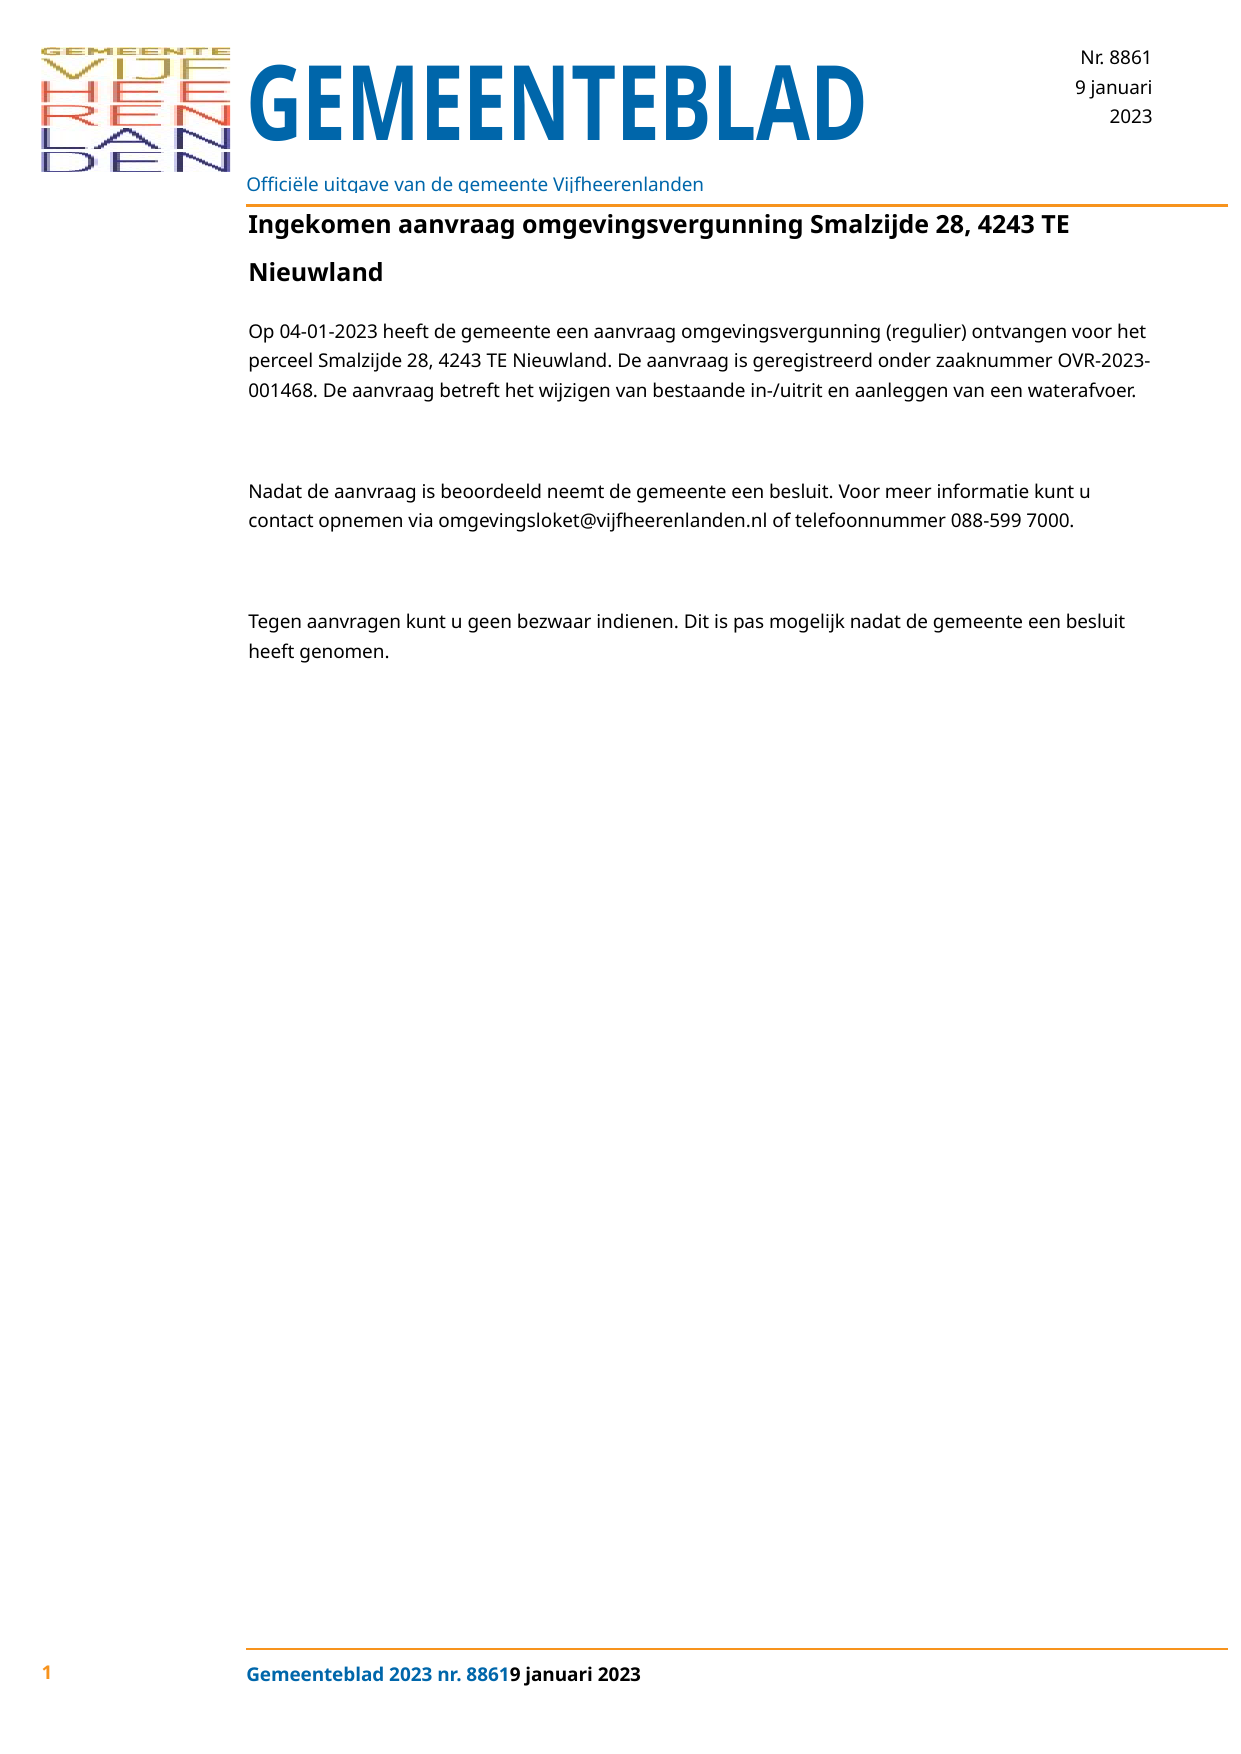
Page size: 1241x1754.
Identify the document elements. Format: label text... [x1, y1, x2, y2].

text Op 04-01-2023 heeft de gemeente een aanvraag omgevingsvergunning (regulier) ontvangen voor het perceel Smalzijde 28, 4243 TE Nieuwland. De aanvraag is geregistreerd onder zaaknummer OVR-2023-001468. De aanvraag betreft het wijzigen van bestaande in-/uitrit en aanleggen van een waterafvoer. [248, 318, 1152, 403]
text Ingekomen aanvraag omgevingsvergunning Smalzijde 28, 4243 TE Nieuwland [248, 207, 1152, 288]
text Tegen aanvragen kunt u geen bezwaar indienen. Dit is pas mogelijk nadat de gemeente een besluit heeft genomen. [248, 608, 1152, 664]
text Nadat de aanvraag is beoordeeld neemt de gemeente een besluit. Voor meer informatie kunt u contact opnemen via omgevingsloket@vijfheerenlanden.nl of telefoonnummer 088-599 7000. [248, 478, 1152, 533]
picture [41, 47, 231, 172]
